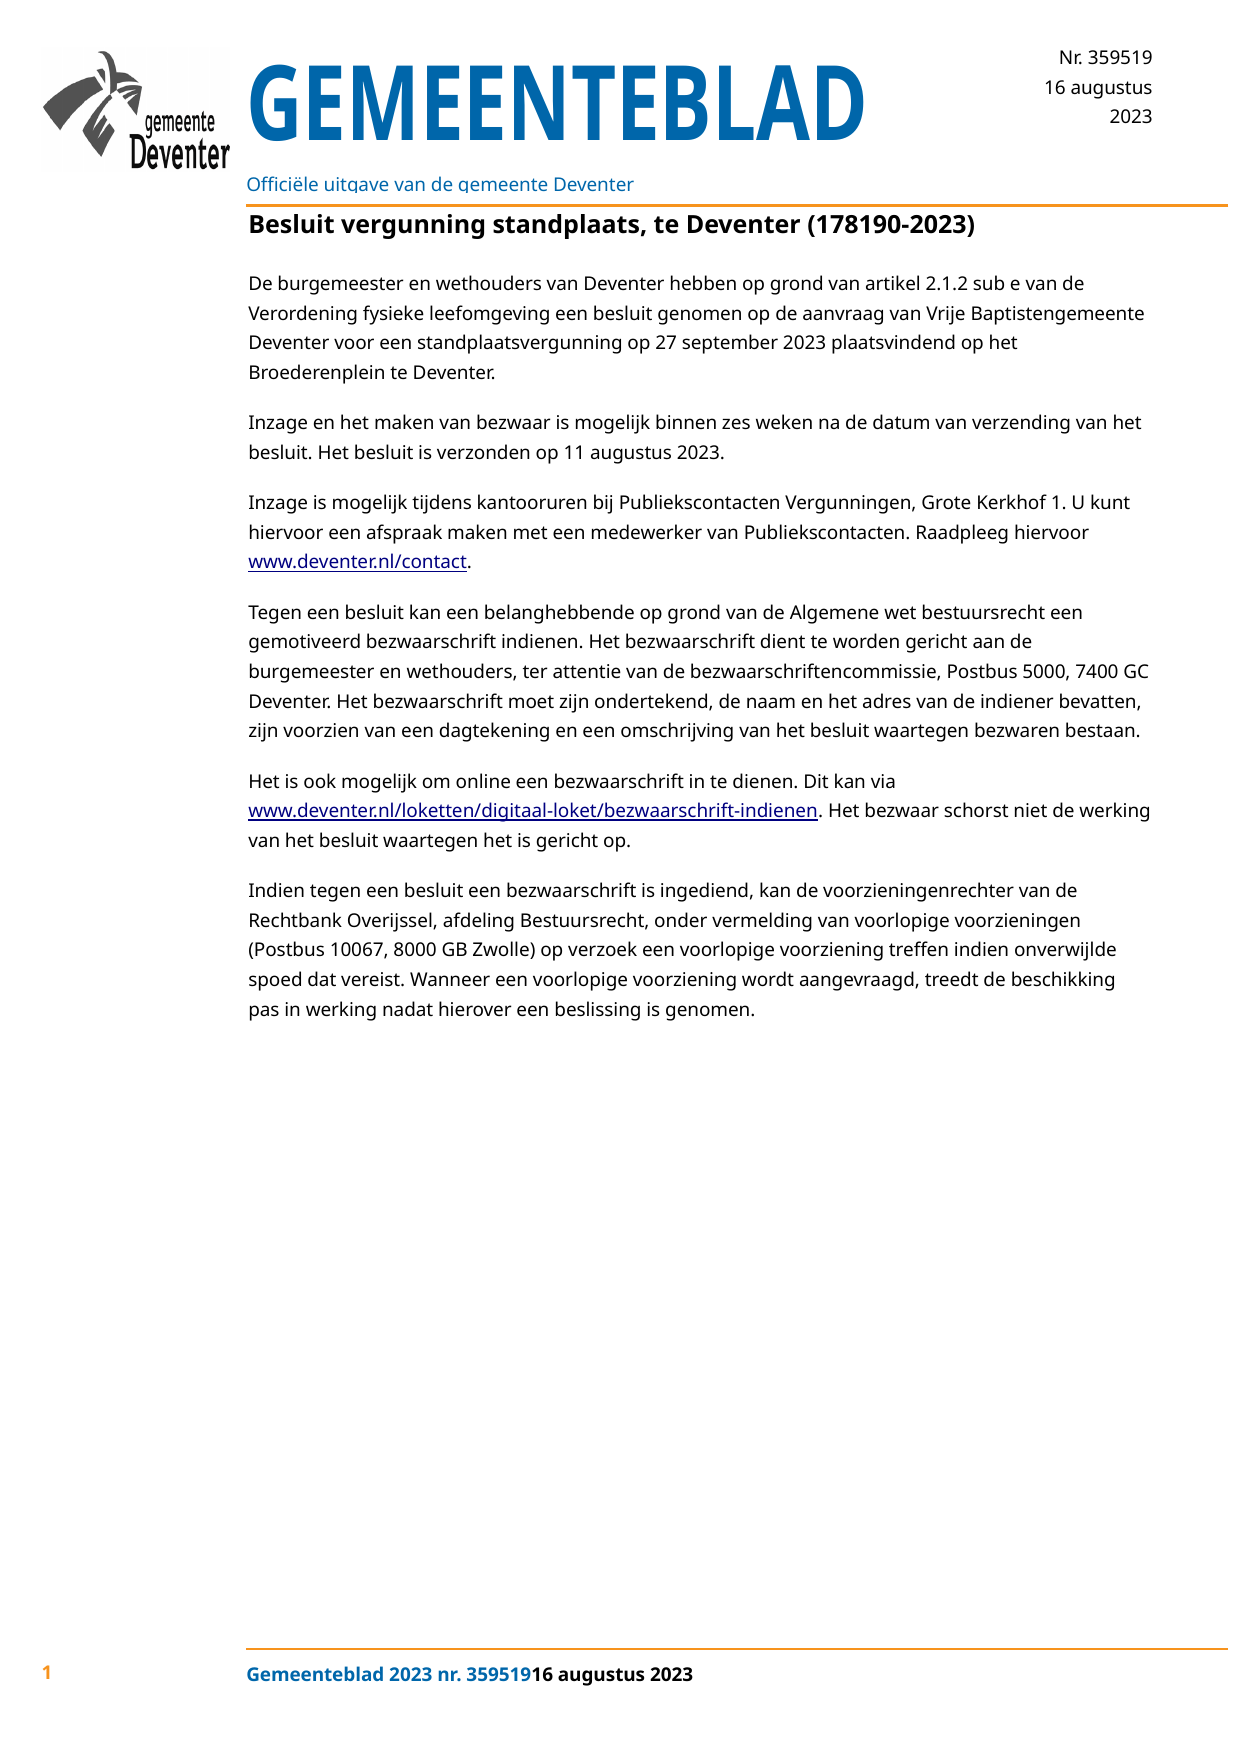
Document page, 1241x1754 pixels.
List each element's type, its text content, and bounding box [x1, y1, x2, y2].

text Het is ook mogelijk om online een bezwaarschrift in te dienen. Dit kan via www.deventer.nl/loketten/digitaal-loket/bezwaarschrift-indienen. Het bezwaar schorst niet de werking van het besluit waartegen het is gericht op. [248, 768, 1152, 853]
text Besluit vergunning standplaats, te Deventer (178190-2023) [248, 207, 1152, 241]
picture [41, 47, 231, 172]
text Indien tegen een besluit een bezwaarschrift is ingediend, kan de voorzieningenrechter van de Rechtbank Overijssel, afdeling Bestuursrecht, onder vermelding van voorlopige voorzieningen (Postbus 10067, 8000 GB Zwolle) op verzoek een voorlopige voorziening treffen indien onverwijlde spoed dat vereist. Wanneer een voorlopige voorziening wordt aangevraagd, treedt de beschikking pas in werking nadat hierover een beslissing is genomen. [248, 877, 1152, 1021]
text De burgemeester en wethouders van Deventer hebben op grond van artikel 2.1.2 sub e van de Verordening fysieke leefomgeving een besluit genomen op de aanvraag van Vrije Baptistengemeente Deventer voor een standplaatsvergunning op 27 september 2023 plaatsvindend op het Broederenplein te Deventer. [248, 270, 1152, 385]
text Tegen een besluit kan een belanghebbende op grond van de Algemene wet bestuursrecht een gemotiveerd bezwaarschrift indienen. Het bezwaarschrift dient te worden gericht aan de burgemeester en wethouders, ter attentie van de bezwaarschriftencommissie, Postbus 5000, 7400 GC Deventer. Het bezwaarschrift moet zijn ondertekend, de naam en het adres van de indiener bevatten, zijn voorzien van een dagtekening en een omschrijving van het besluit waartegen bezwaren bestaan. [248, 599, 1152, 743]
text Inzage is mogelijk tijdens kantooruren bij Publiekscontacten Vergunningen, Grote Kerkhof 1. U kunt hiervoor een afspraak maken met een medewerker van Publiekscontacten. Raadpleeg hiervoor www.deventer.nl/contact. [248, 489, 1152, 574]
text Inzage en het maken van bezwaar is mogelijk binnen zes weken na de datum van verzending van het besluit. Het besluit is verzonden op 11 augustus 2023. [248, 409, 1152, 465]
